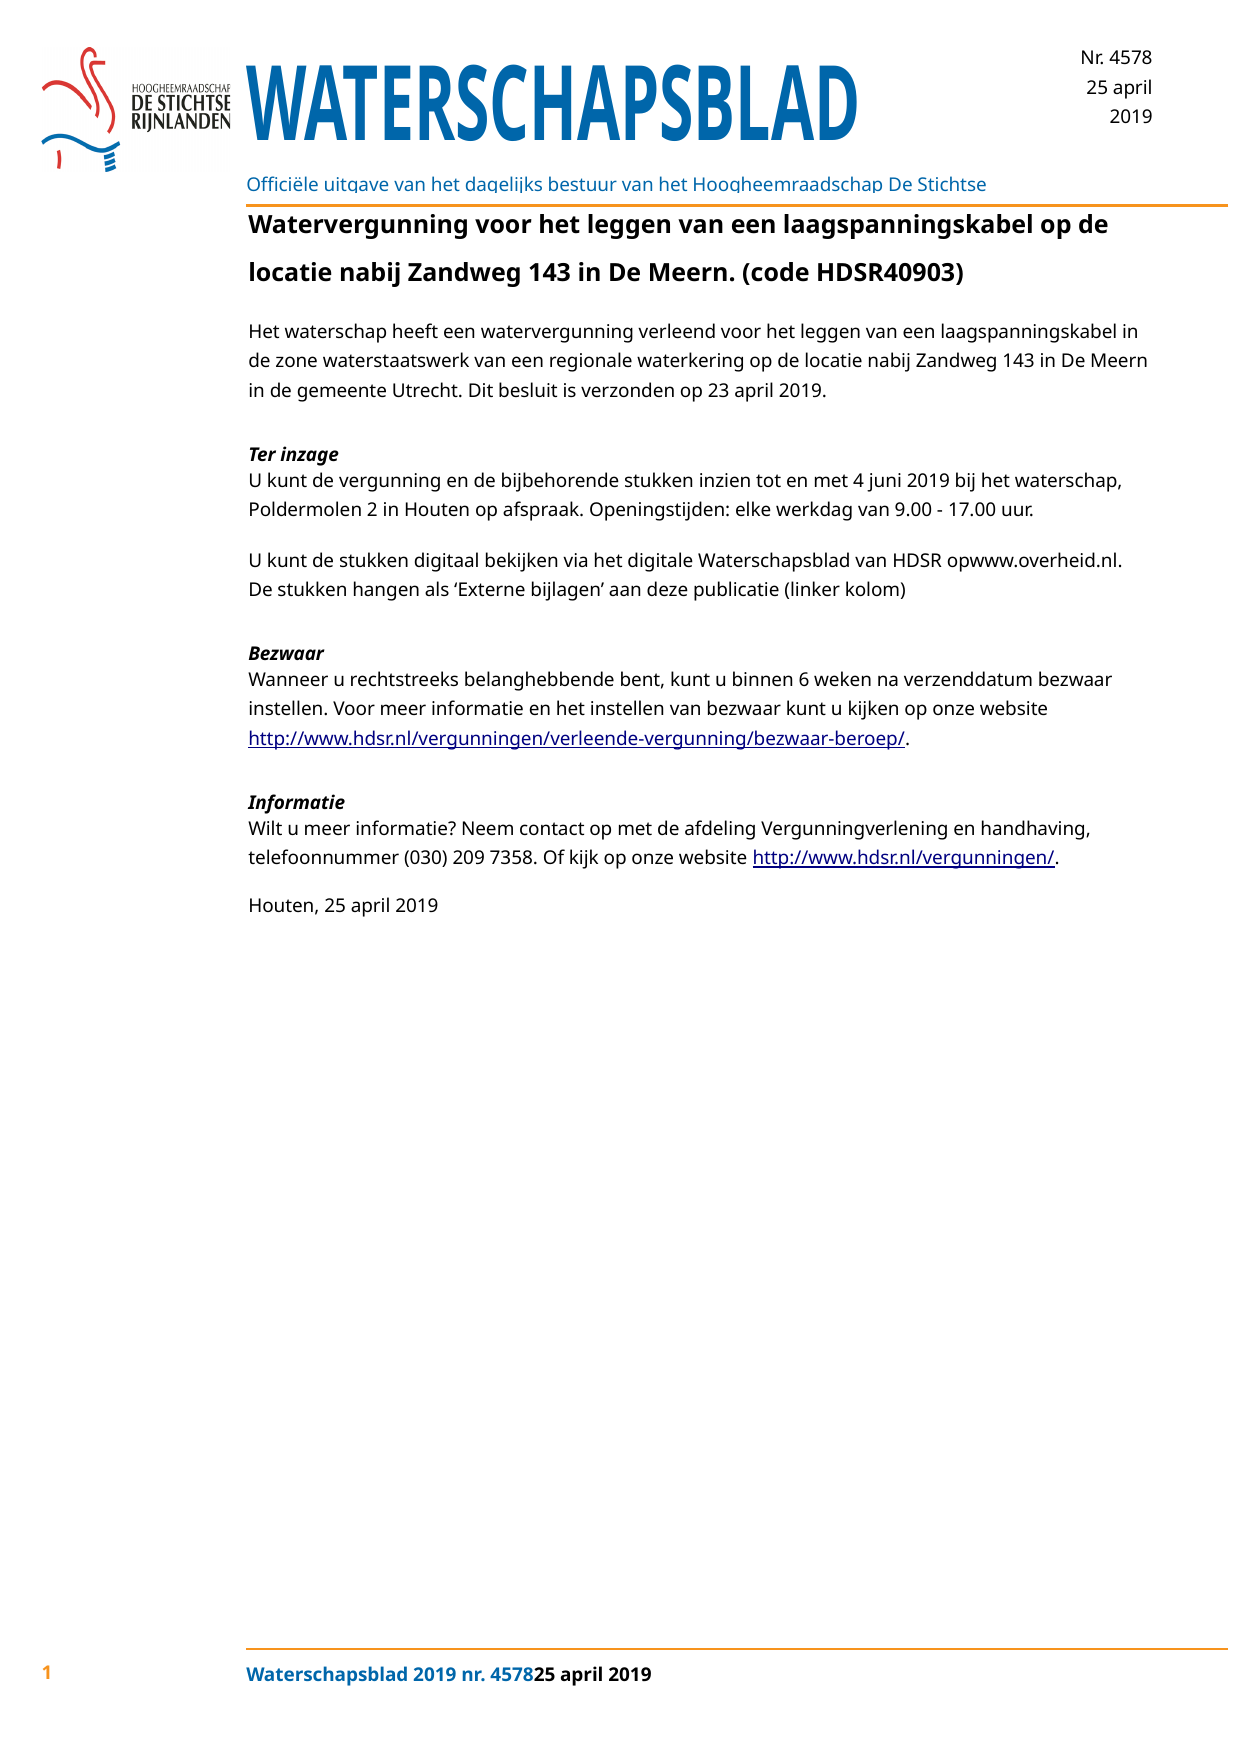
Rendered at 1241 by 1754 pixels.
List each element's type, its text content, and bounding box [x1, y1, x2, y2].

text Houten, 25 april 2019 [248, 892, 1152, 918]
text Het waterschap heeft een watervergunning verleend voor het leggen van een laagspanningskabel in de zone waterstaatswerk van een regionale waterkering op de locatie nabij Zandweg 143 in De Meern in de gemeente Utrecht. Dit besluit is verzonden op 23 april 2019. [248, 318, 1152, 403]
text Informatie [248, 789, 1152, 815]
text Wanneer u rechtstreeks belanghebbende bent, kunt u binnen 6 weken na verzenddatum bezwaar instellen. Voor meer informatie en het instellen van bezwaar kunt u kijken op onze website http://www.hdsr.nl/vergunningen/verleende-vergunning/bezwaar-beroep/. [248, 666, 1152, 751]
text Bezwaar [248, 640, 1152, 666]
text U kunt de stukken digitaal bekijken via het digitale Waterschapsblad van HDSR opwww.overheid.nl. De stukken hangen als ‘Externe bijlagen’ aan deze publicatie (linker kolom) [248, 547, 1152, 602]
text Watervergunning voor het leggen van een laagspanningskabel op de locatie nabij Zandweg 143 in De Meern. (code HDSR40903) [248, 207, 1152, 288]
picture [41, 47, 231, 172]
text Wilt u meer informatie? Neem contact op met de afdeling Vergunningverlening en handhaving, telefoonnummer (030) 209 7358. Of kijk op onze website http://www.hdsr.nl/vergunningen/. [248, 815, 1152, 870]
text Ter inzage [248, 441, 1152, 467]
text U kunt de vergunning en de bijbehorende stukken inzien tot en met 4 juni 2019 bij het waterschap, Poldermolen 2 in Houten op afspraak. Openingstijden: elke werkdag van 9.00 - 17.00 uur. [248, 467, 1152, 522]
